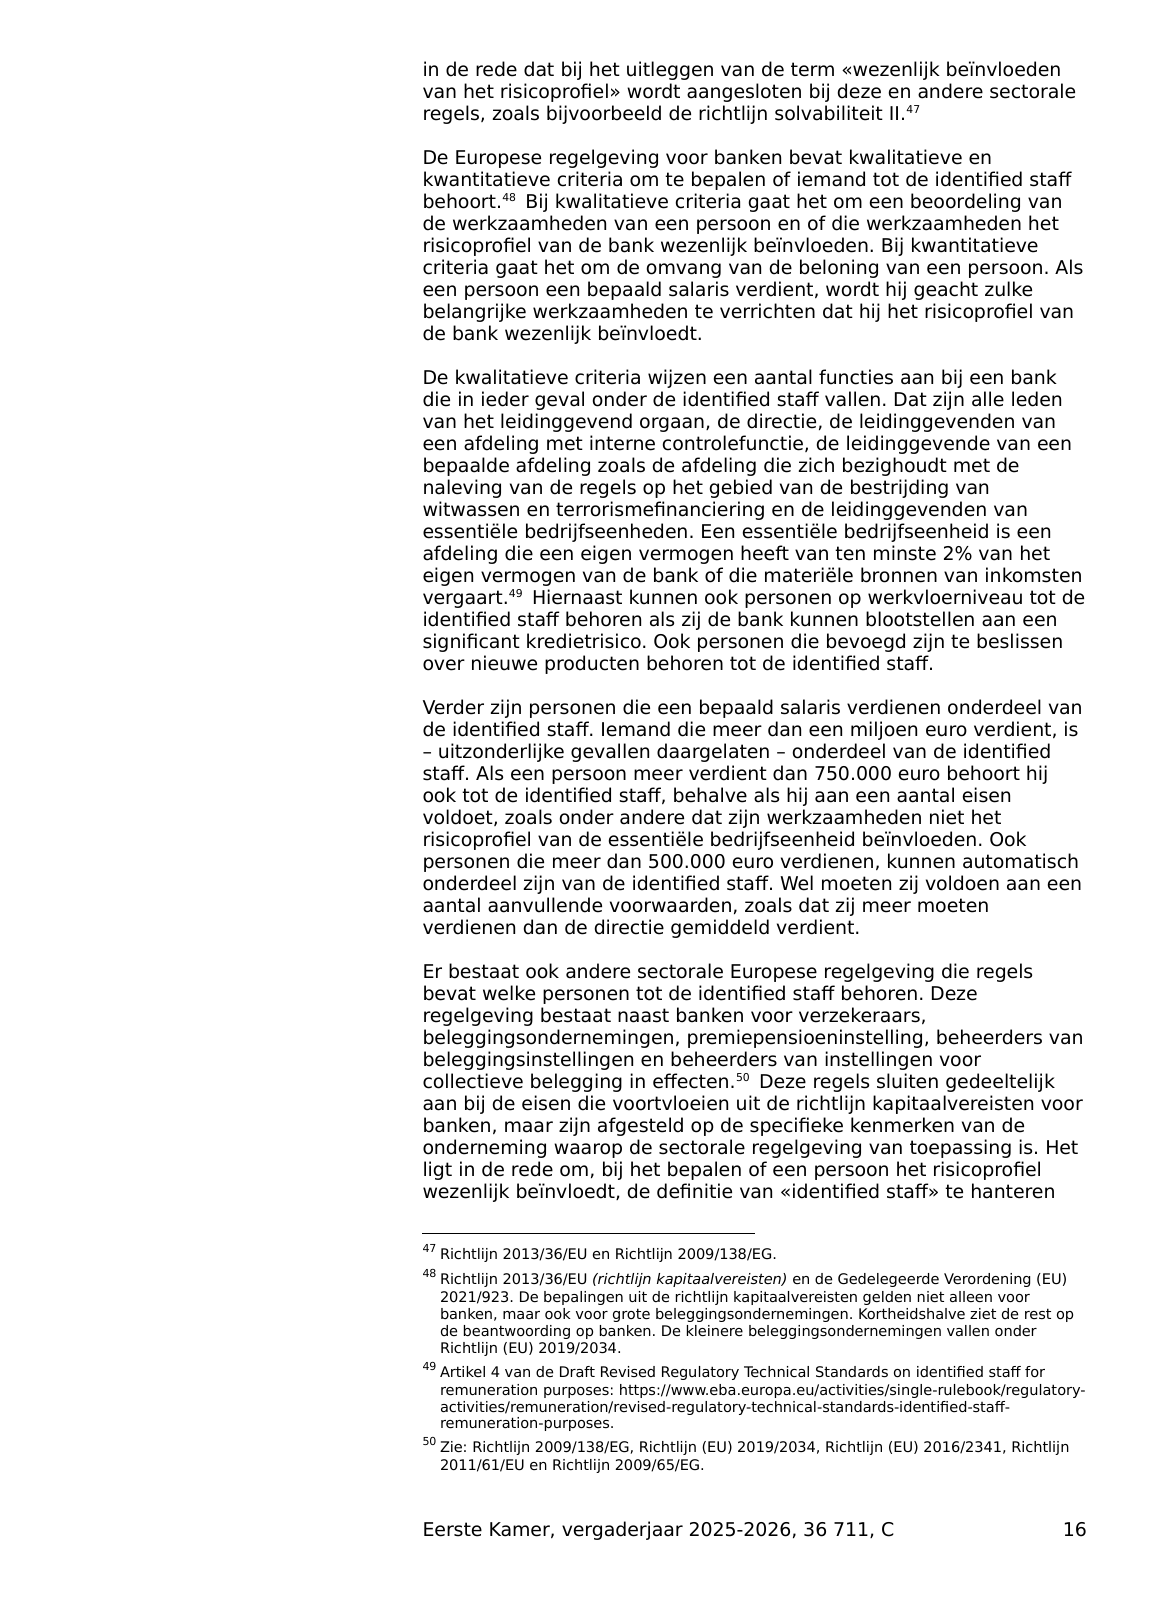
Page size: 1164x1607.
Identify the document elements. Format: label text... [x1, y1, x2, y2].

text De kwalitatieve criteria wijzen een aantal functies aan bij een bank die in ieder geval onder de identified staff vallen. Dat zijn alle leden van het leidinggevend orgaan, de directie, de leidinggevenden van een afdeling met interne controlefunctie, de leidinggevende van een bepaalde afdeling zoals de afdeling die zich bezighoudt met de naleving van de regels op het gebied van de bestrijding van witwassen en terrorismefinanciering en de leidinggevenden van essentiële bedrijfseenheden. Een essentiële bedrijfseenheid is een afdeling die een eigen vermogen heeft van ten minste 2% van het eigen vermogen van de bank of die materiële bronnen van inkomsten vergaart. Hiernaast kunnen ook personen op werkvloerniveau tot de identified staff behoren als zij de bank kunnen blootstellen aan een significant kredietrisico. Ook personen die bevoegd zijn te beslissen over nieuwe producten behoren tot de identified staff. [422, 367, 1087, 675]
text Zie: Richtlijn 2009/138/EG, Richtlijn (EU) 2019/2034, Richtlijn (EU) 2016/2341, Richtlijn 2011/61/EU en Richtlijn 2009/65/EG. [422, 1435, 1087, 1474]
text Verder zijn personen die een bepaald salaris verdienen onderdeel van de identified staff. Iemand die meer dan een miljoen euro verdient, is – uitzonderlijke gevallen daargelaten – onderdeel van de identified staff. Als een persoon meer verdient dan 750.000 euro behoort hij ook tot de identified staff, behalve als hij aan een aantal eisen voldoet, zoals onder andere dat zijn werkzaamheden niet het risicoprofiel van de essentiële bedrijfseenheid beïnvloeden. Ook personen die meer dan 500.000 euro verdienen, kunnen automatisch onderdeel zijn van de identified staff. Wel moeten zij voldoen aan een aantal aanvullende voorwaarden, zoals dat zij meer moeten verdienen dan de directie gemiddeld verdient. [422, 697, 1087, 939]
text Artikel 4 van de Draft Revised Regulatory Technical Standards on identified staff for remuneration purposes: https://www.eba.europa.eu/activities/single-rulebook/regulatory-activities/remuneration/revised-regulatory-technical-standards-identified-staff-remuneration-purposes. [422, 1360, 1087, 1432]
text Richtlijn 2013/36/EU en Richtlijn 2009/138/EG. [422, 1242, 1087, 1264]
text Er bestaat ook andere sectorale Europese regelgeving die regels bevat welke personen tot de identified staff behoren. Deze regelgeving bestaat naast banken voor verzekeraars, beleggingsondernemingen, premiepensioeninstelling, beheerders van beleggingsinstellingen en beheerders van instellingen voor collectieve belegging in effecten. Deze regels sluiten gedeeltelijk aan bij de eisen die voortvloeien uit de richtlijn kapitaalvereisten voor banken, maar zijn afgesteld op de specifieke kenmerken van de onderneming waarop de sectorale regelgeving van toepassing is. Het ligt in de rede om, bij het bepalen of een persoon het risicoprofiel wezenlijk beïnvloedt, de definitie van «identified staff» te hanteren [422, 961, 1087, 1203]
text in de rede dat bij het uitleggen van de term «wezenlijk beïnvloeden van het risicoprofiel» wordt aangesloten bij deze en andere sectorale regels, zoals bijvoorbeeld de richtlijn solvabiliteit II. [422, 59, 1087, 125]
text Richtlijn 2013/36/EU (richtlijn kapitaalvereisten) en de Gedelegeerde Verordening (EU) 2021/923. De bepalingen uit de richtlijn kapitaalvereisten gelden niet alleen voor banken, maar ook voor grote beleggingsondernemingen. Kortheidshalve ziet de rest op de beantwoording op banken. De kleinere beleggingsondernemingen vallen onder Richtlijn (EU) 2019/2034. [422, 1267, 1087, 1357]
text De Europese regelgeving voor banken bevat kwalitatieve en kwantitatieve criteria om te bepalen of iemand tot de identified staff behoort. Bij kwalitatieve criteria gaat het om een beoordeling van de werkzaamheden van een persoon en of die werkzaamheden het risicoprofiel van de bank wezenlijk beïnvloeden. Bij kwantitatieve criteria gaat het om de omvang van de beloning van een persoon. Als een persoon een bepaald salaris verdient, wordt hij geacht zulke belangrijke werkzaamheden te verrichten dat hij het risicoprofiel van de bank wezenlijk beïnvloedt. [422, 147, 1087, 345]
